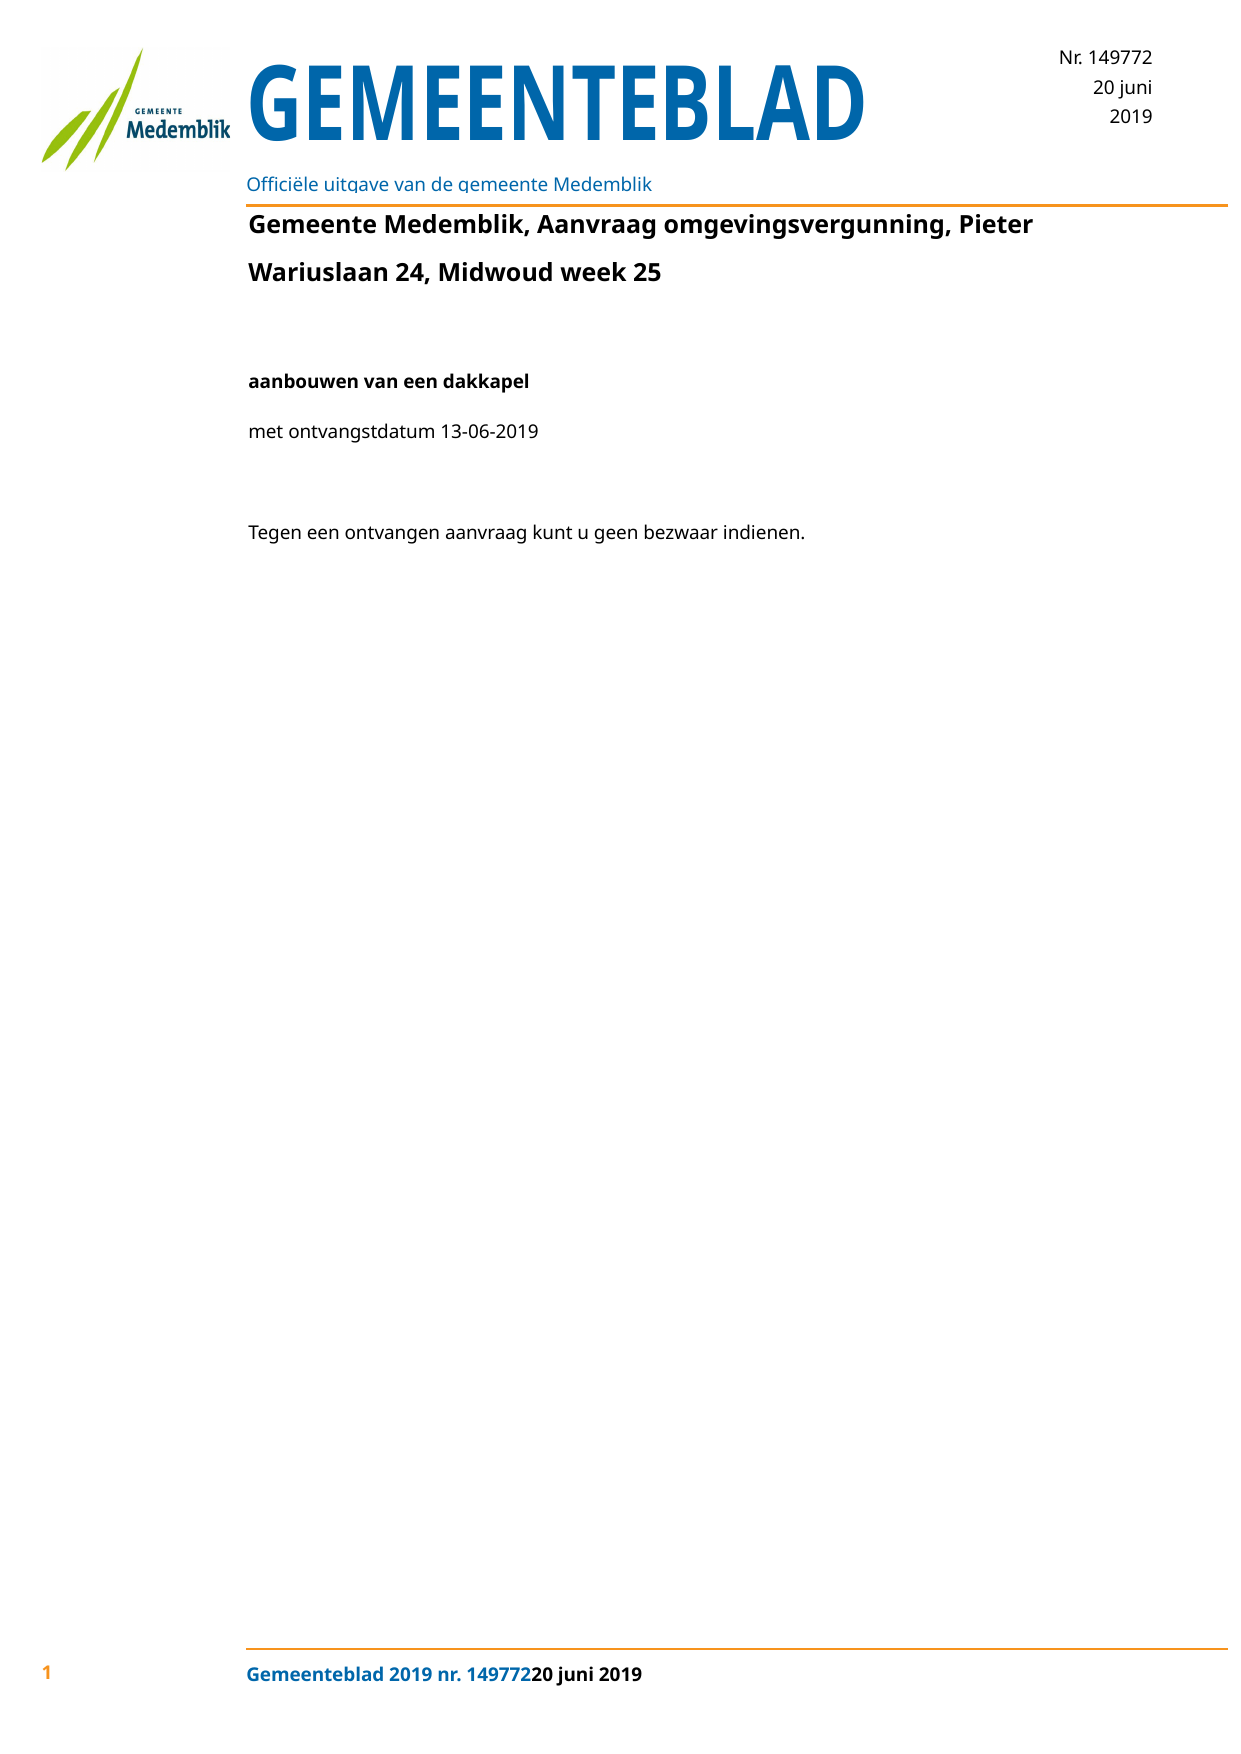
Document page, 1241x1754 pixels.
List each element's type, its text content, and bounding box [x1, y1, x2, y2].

text Tegen een ontvangen aanvraag kunt u geen bezwaar indienen. [248, 519, 1152, 545]
text Gemeente Medemblik, Aanvraag omgevingsvergunning, Pieter Wariuslaan 24, Midwoud week 25 [248, 207, 1152, 288]
text met ontvangstdatum 13-06-2019 [248, 419, 1152, 444]
picture [41, 47, 231, 172]
text aanbouwen van een dakkapel [248, 368, 1152, 394]
